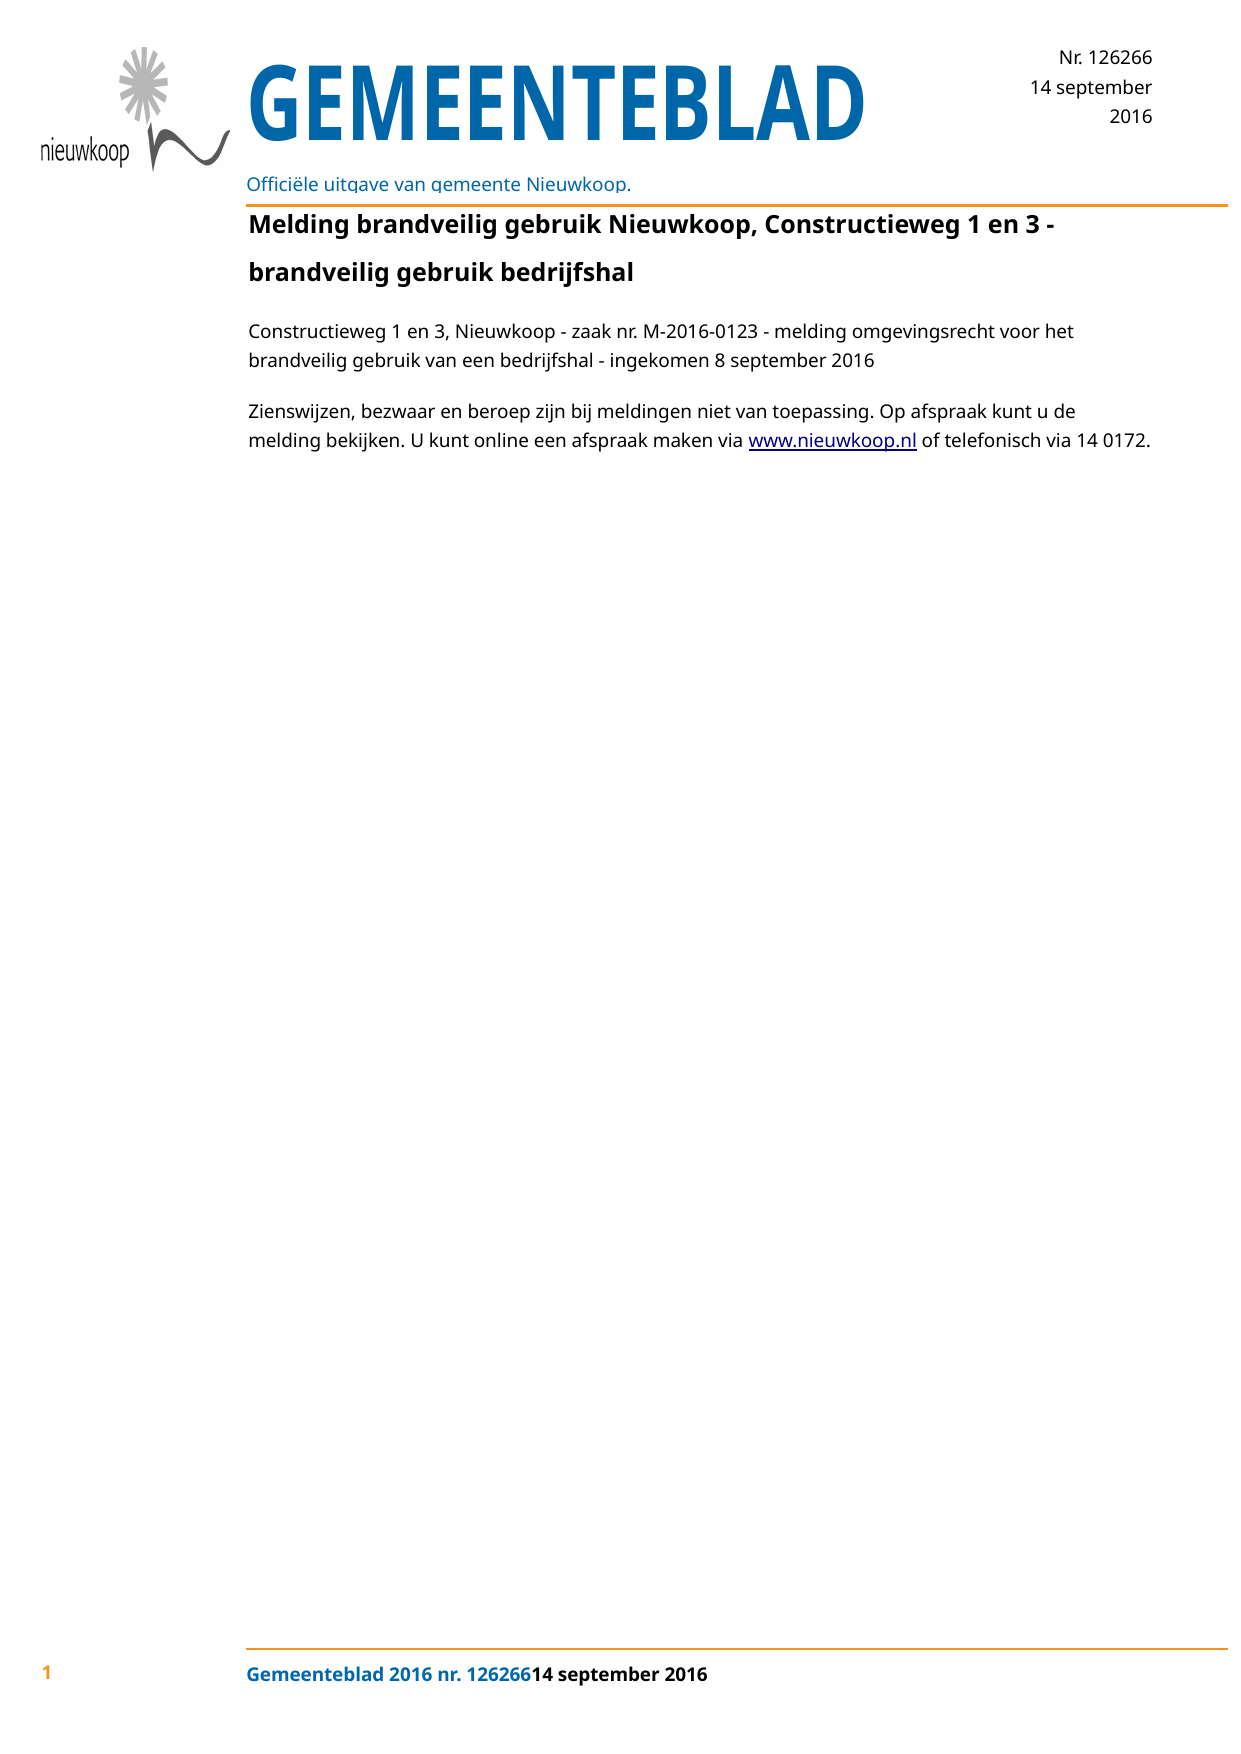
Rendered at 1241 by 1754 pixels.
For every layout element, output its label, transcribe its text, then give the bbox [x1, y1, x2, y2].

text Constructieweg 1 en 3, Nieuwkoop - zaak nr. M-2016-0123 - melding omgevingsrecht voor het brandveilig gebruik van een bedrijfshal - ingekomen 8 september 2016 [248, 318, 1152, 373]
text Melding brandveilig gebruik Nieuwkoop, Constructieweg 1 en 3 - brandveilig gebruik bedrijfshal [248, 207, 1152, 288]
text Zienswijzen, bezwaar en beroep zijn bij meldingen niet van toepassing. Op afspraak kunt u de melding bekijken. U kunt online een afspraak maken via www.nieuwkoop.nl of telefonisch via 14 0172. [248, 398, 1152, 453]
picture [41, 47, 231, 172]
